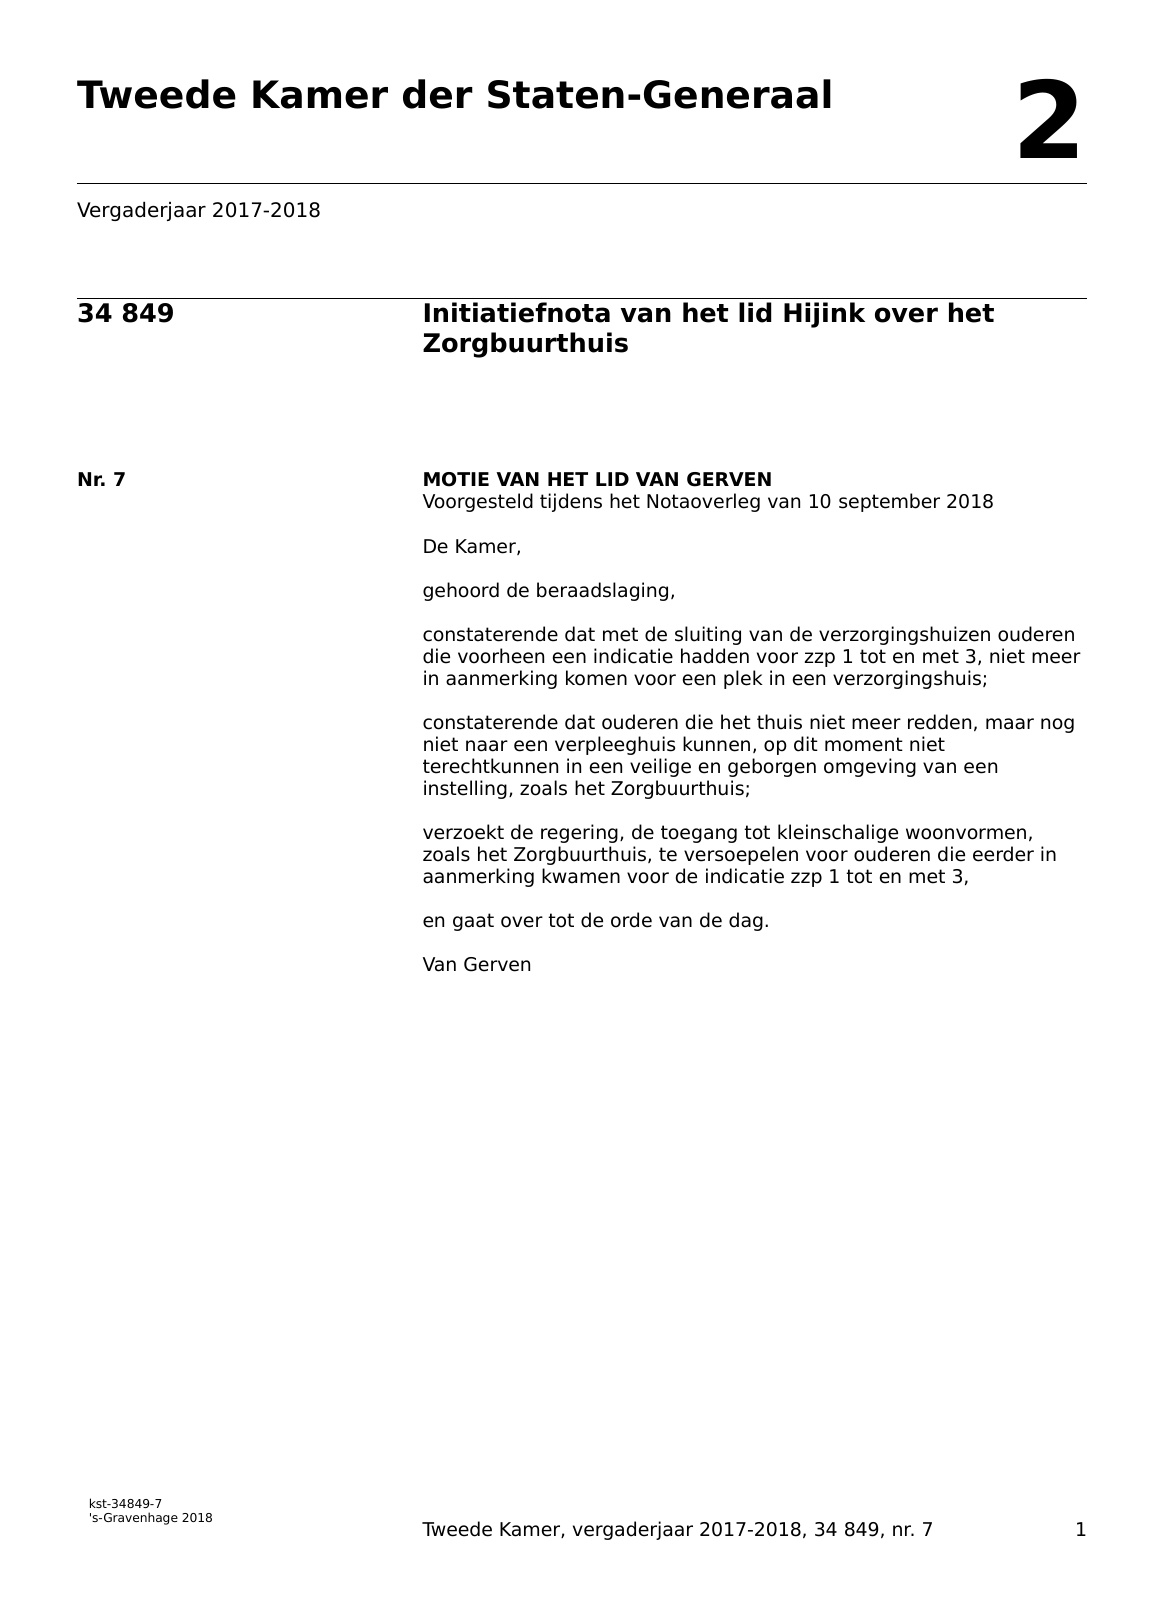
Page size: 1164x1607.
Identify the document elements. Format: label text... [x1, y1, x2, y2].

text gehoord de beraadslaging, [422, 580, 1087, 602]
text kst-34849-7 [88, 1497, 323, 1511]
text 's-Gravenhage 2018 [88, 1511, 323, 1525]
subtitle Nr. 7 MOTIE VAN HET LID VAN GERVEN [77, 469, 1087, 491]
text De Kamer, [422, 536, 1087, 557]
text Van Gerven [422, 954, 1087, 976]
text verzoekt de regering, de toegang tot kleinschalige woonvormen, zoals het Zorgbuurthuis, te versoepelen voor ouderen die eerder in aanmerking kwamen voor de indicatie zzp 1 tot en met 3, [422, 822, 1087, 888]
text Voorgesteld tijdens het Notaoverleg van 10 september 2018 [422, 491, 1087, 513]
subtitle 34 849 Initiatiefnota van het lid Hijink over het Zorgbuurthuis [77, 299, 1087, 358]
table_header Tweede Kamer der Staten-Generaal [77, 59, 886, 183]
text constaterende dat ouderen die het thuis niet meer redden, maar nog niet naar een verpleeghuis kunnen, op dit moment niet terechtkunnen in een veilige en geborgen omgeving van een instelling, zoals het Zorgbuurthuis; [422, 712, 1087, 800]
text constaterende dat met de sluiting van de verzorgingshuizen ouderen die voorheen een indicatie hadden voor zzp 1 tot en met 3, niet meer in aanmerking komen voor een plek in een verzorgingshuis; [422, 624, 1087, 690]
table_cell Vergaderjaar 2017-2018 [77, 184, 1087, 298]
text en gaat over tot de orde van de dag. [422, 910, 1087, 932]
table_header 2 [886, 59, 1087, 183]
